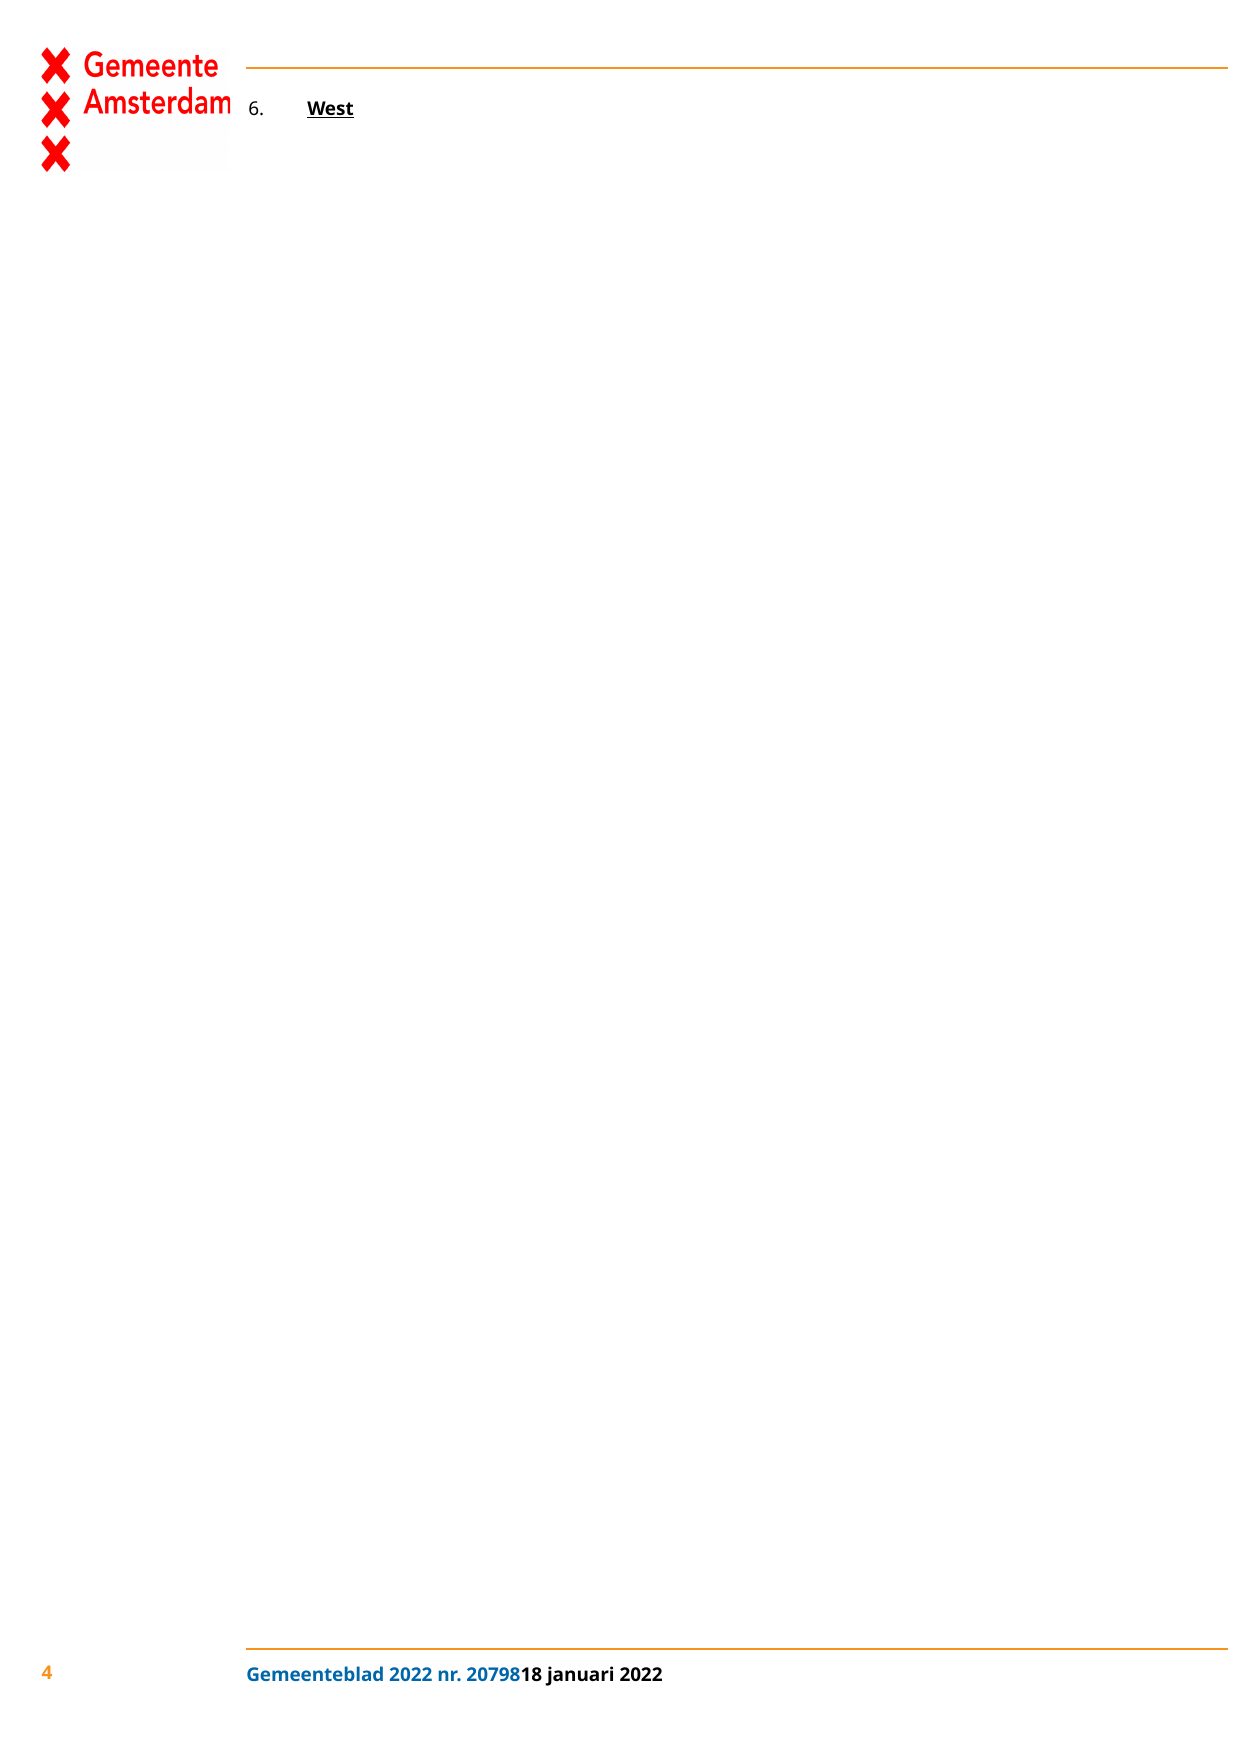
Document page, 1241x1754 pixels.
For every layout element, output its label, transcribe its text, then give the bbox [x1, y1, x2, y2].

picture [41, 47, 231, 172]
list West [248, 95, 1152, 121]
